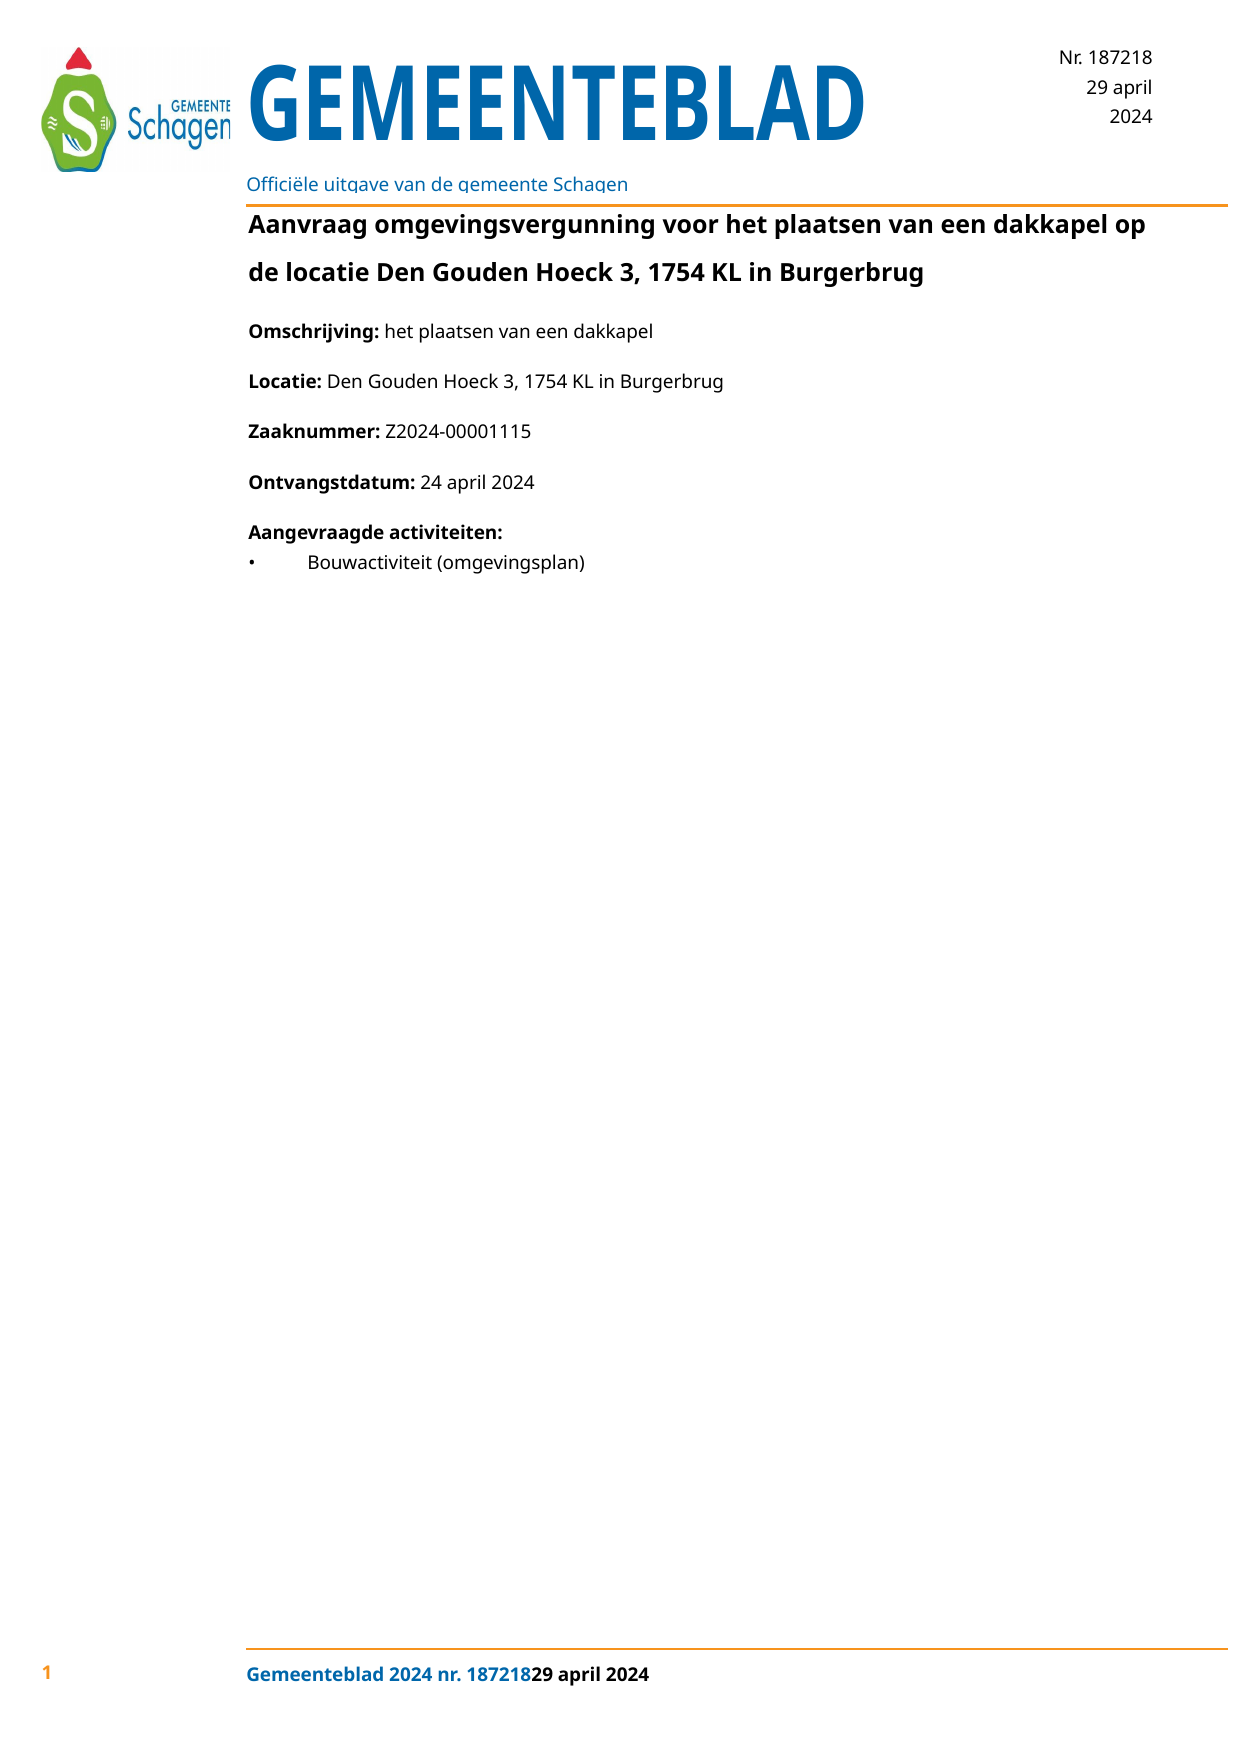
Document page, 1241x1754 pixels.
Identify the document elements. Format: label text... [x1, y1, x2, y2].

text Zaaknummer: Z2024-00001115 [248, 419, 1152, 444]
text Aangevraagde activiteiten: [248, 519, 1152, 545]
text Locatie: Den Gouden Hoeck 3, 1754 KL in Burgerbrug [248, 368, 1152, 394]
text Ontvangstdatum: 24 april 2024 [248, 469, 1152, 495]
text Omschrijving: het plaatsen van een dakkapel [248, 318, 1152, 344]
picture [41, 47, 231, 172]
list Bouwactiviteit (omgevingsplan) [248, 549, 1152, 575]
text Aanvraag omgevingsvergunning voor het plaatsen van een dakkapel op de locatie Den Gouden Hoeck 3, 1754 KL in Burgerbrug [248, 207, 1152, 288]
